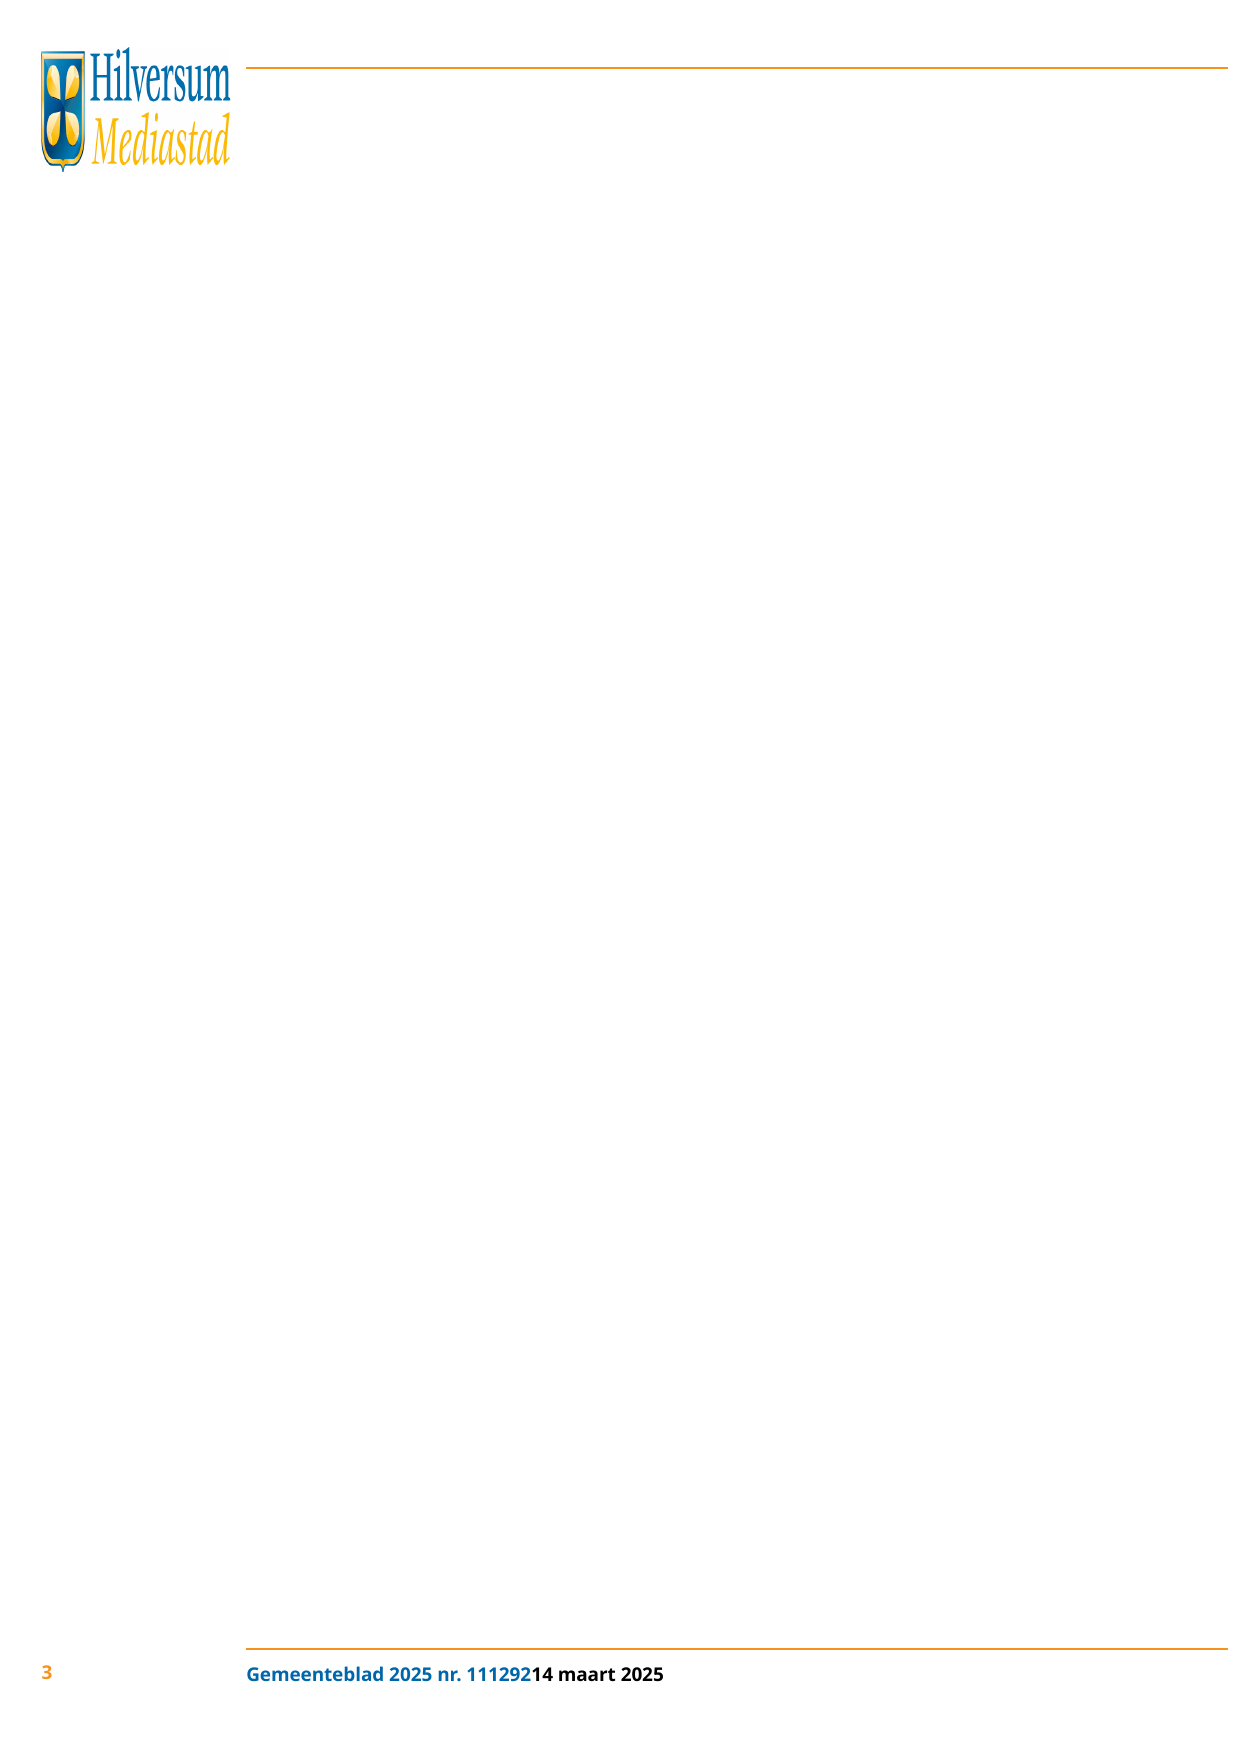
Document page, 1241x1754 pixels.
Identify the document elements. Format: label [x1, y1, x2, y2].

picture [41, 47, 231, 172]
